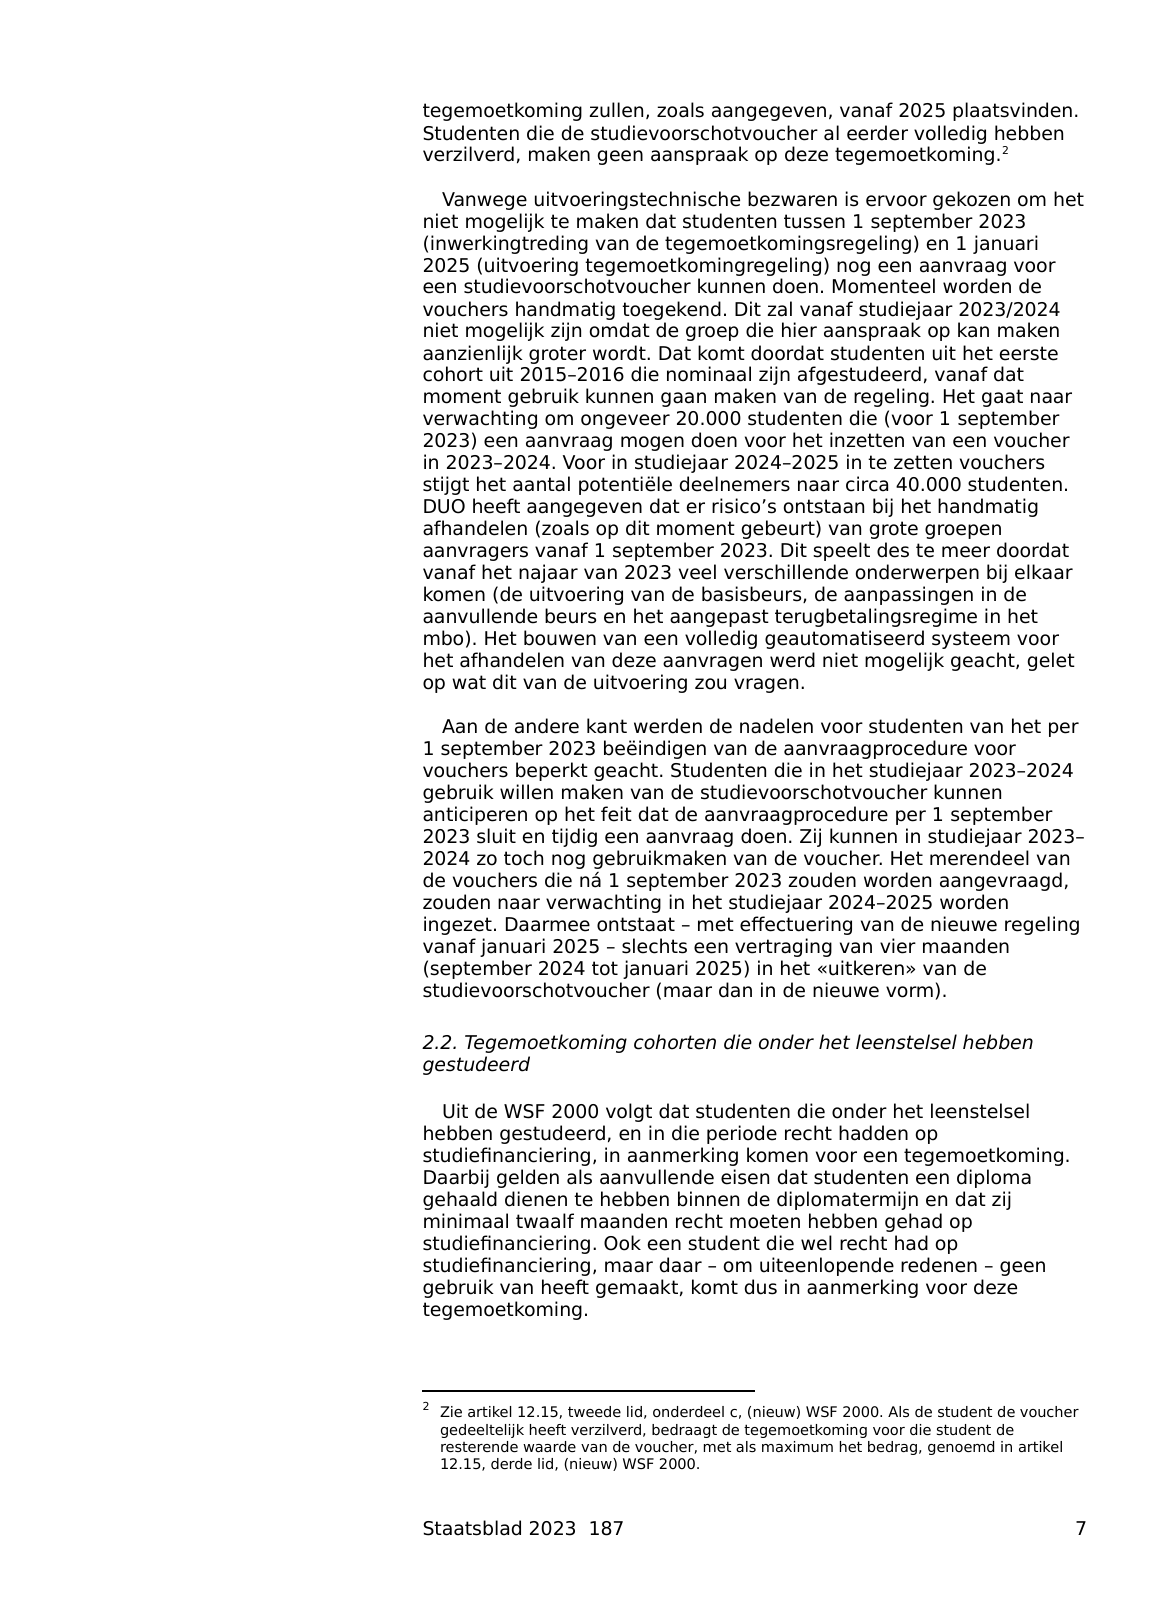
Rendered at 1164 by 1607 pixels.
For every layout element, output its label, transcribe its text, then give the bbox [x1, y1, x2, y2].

subtitle 2.2. Tegemoetkoming cohorten die onder het leenstelsel hebben gestudeerd [422, 1032, 1087, 1076]
text Aan de andere kant werden de nadelen voor studenten van het per 1 september 2023 beëindigen van de aanvraagprocedure voor vouchers beperkt geacht. Studenten die in het studiejaar 2023–2024 gebruik willen maken van de studievoorschotvoucher kunnen anticiperen op het feit dat de aanvraagprocedure per 1 september 2023 sluit en tijdig een aanvraag doen. Zij kunnen in studiejaar 2023–2024 zo toch nog gebruikmaken van de voucher. Het merendeel van de vouchers die ná 1 september 2023 zouden worden aangevraagd, zouden naar verwachting in het studiejaar 2024–2025 worden ingezet. Daarmee ontstaat – met effectuering van de nieuwe regeling vanaf januari 2025 – slechts een vertraging van vier maanden (september 2024 tot januari 2025) in het «uitkeren» van de studievoorschotvoucher (maar dan in de nieuwe vorm). [422, 716, 1087, 1002]
text tegemoetkoming zullen, zoals aangegeven, vanaf 2025 plaatsvinden. Studenten die de studievoorschotvoucher al eerder volledig hebben verzilverd, maken geen aanspraak op deze tegemoetkoming. [422, 100, 1087, 166]
text Vanwege uitvoeringstechnische bezwaren is ervoor gekozen om het niet mogelijk te maken dat studenten tussen 1 september 2023 (inwerkingtreding van de tegemoetkomingsregeling) en 1 januari 2025 (uitvoering tegemoetkomingregeling) nog een aanvraag voor een studievoorschotvoucher kunnen doen. Momenteel worden de vouchers handmatig toegekend. Dit zal vanaf studiejaar 2023/2024 niet mogelijk zijn omdat de groep die hier aanspraak op kan maken aanzienlijk groter wordt. Dat komt doordat studenten uit het eerste cohort uit 2015–2016 die nominaal zijn afgestudeerd, vanaf dat moment gebruik kunnen gaan maken van de regeling. Het gaat naar verwachting om ongeveer 20.000 studenten die (voor 1 september 2023) een aanvraag mogen doen voor het inzetten van een voucher in 2023–2024. Voor in studiejaar 2024–2025 in te zetten vouchers stijgt het aantal potentiële deelnemers naar circa 40.000 studenten. DUO heeft aangegeven dat er risico’s ontstaan bij het handmatig afhandelen (zoals op dit moment gebeurt) van grote groepen aanvragers vanaf 1 september 2023. Dit speelt des te meer doordat vanaf het najaar van 2023 veel verschillende onderwerpen bij elkaar komen (de uitvoering van de basisbeurs, de aanpassingen in de aanvullende beurs en het aangepast terugbetalingsregime in het mbo). Het bouwen van een volledig geautomatiseerd systeem voor het afhandelen van deze aanvragen werd niet mogelijk geacht, gelet op wat dit van de uitvoering zou vragen. [422, 188, 1087, 694]
text Zie artikel 12.15, tweede lid, onderdeel c, (nieuw) WSF 2000. Als de student de voucher gedeeltelijk heeft verzilverd, bedraagt de tegemoetkoming voor die student de resterende waarde van de voucher, met als maximum het bedrag, genoemd in artikel 12.15, derde lid, (nieuw) WSF 2000. [422, 1400, 1087, 1473]
text Uit de WSF 2000 volgt dat studenten die onder het leenstelsel hebben gestudeerd, en in die periode recht hadden op studiefinanciering, in aanmerking komen voor een tegemoetkoming. Daarbij gelden als aanvullende eisen dat studenten een diploma gehaald dienen te hebben binnen de diplomatermijn en dat zij minimaal twaalf maanden recht moeten hebben gehad op studiefinanciering. Ook een student die wel recht had op studiefinanciering, maar daar – om uiteenlopende redenen – geen gebruik van heeft gemaakt, komt dus in aanmerking voor deze tegemoetkoming. [422, 1101, 1087, 1321]
